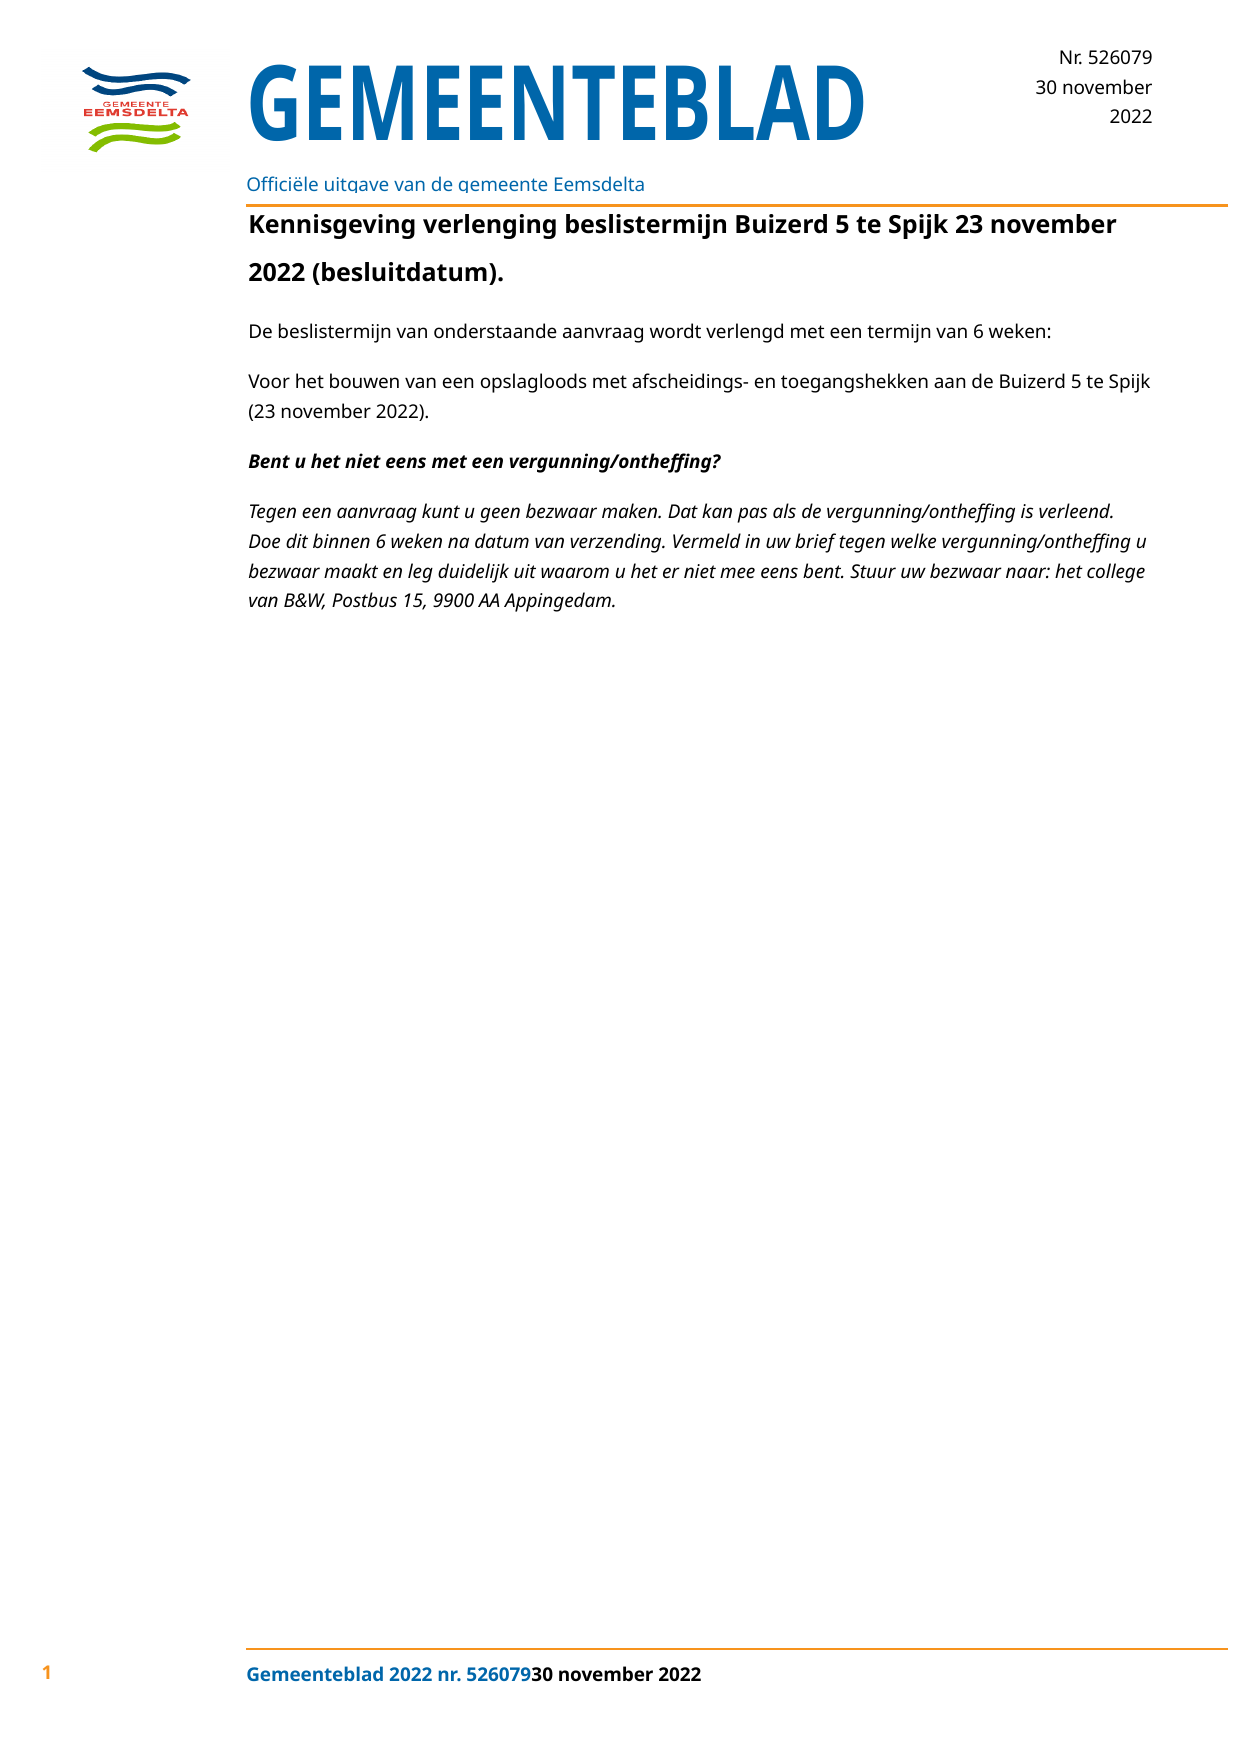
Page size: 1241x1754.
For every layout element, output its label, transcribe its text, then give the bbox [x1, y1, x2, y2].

text Bent u het niet eens met een vergunning/ontheffing? [248, 448, 1152, 474]
text Tegen een aanvraag kunt u geen bezwaar maken. Dat kan pas als de vergunning/ontheffing is verleend. Doe dit binnen 6 weken na datum van verzending. Vermeld in uw brief tegen welke vergunning/ontheffing u bezwaar maakt en leg duidelijk uit waarom u het er niet mee eens bent. Stuur uw bezwaar naar: het college van B&W, Postbus 15, 9900 AA Appingedam. [248, 499, 1152, 613]
text Kennisgeving verlenging beslistermijn Buizerd 5 te Spijk 23 november 2022 (besluitdatum). [248, 207, 1152, 288]
text Voor het bouwen van een opslagloods met afscheidings- en toegangshekken aan de Buizerd 5 te Spijk (23 november 2022). [248, 368, 1152, 424]
picture [41, 47, 231, 172]
text De beslistermijn van onderstaande aanvraag wordt verlengd met een termijn van 6 weken: [248, 318, 1152, 344]
